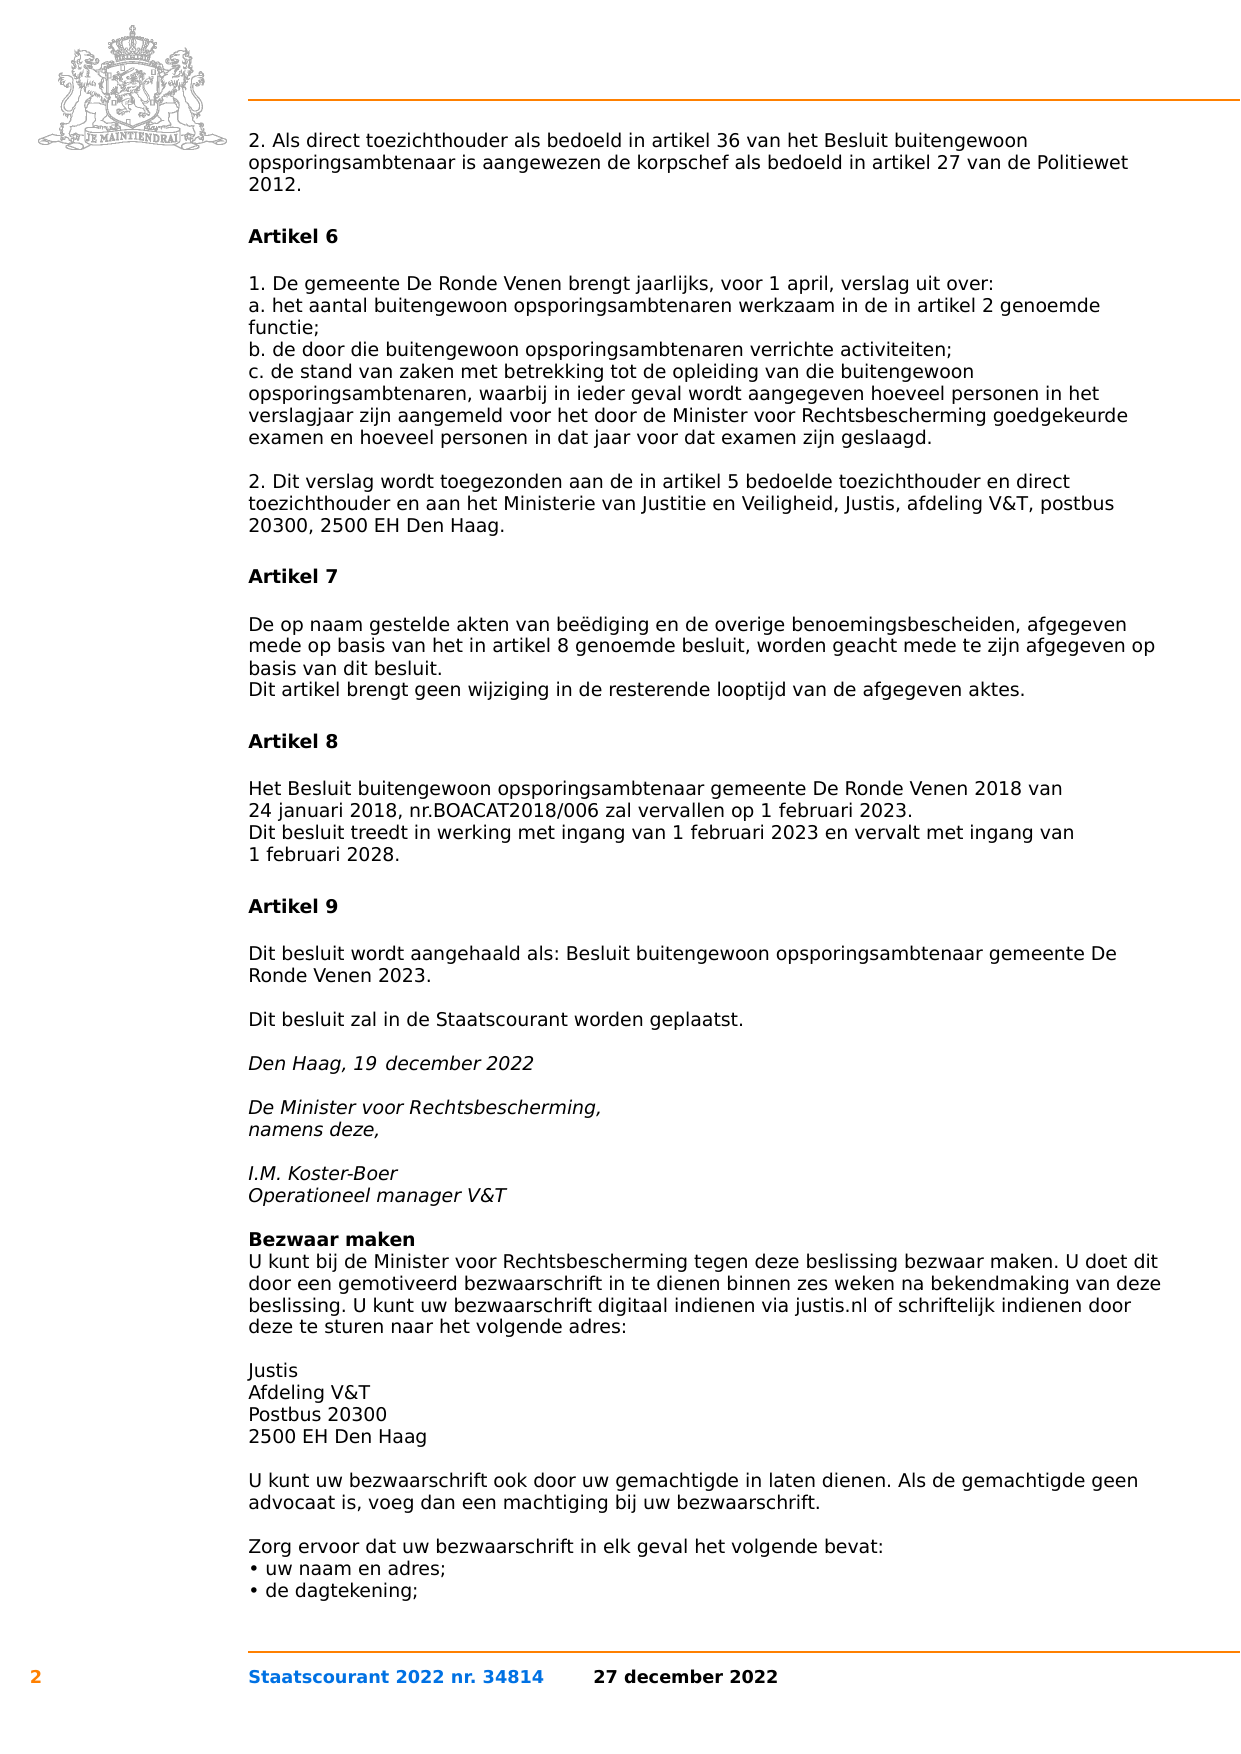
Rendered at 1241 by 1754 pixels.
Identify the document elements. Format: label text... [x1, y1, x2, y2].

text • de dagtekening; [248, 1580, 1163, 1602]
subtitle Artikel 9 [248, 896, 1163, 918]
text • uw naam en adres; [248, 1558, 1163, 1580]
text 2500 EH Den Haag [248, 1426, 1163, 1448]
text b. de door die buitengewoon opsporingsambtenaren verrichte activiteiten; [248, 339, 1163, 361]
text Dit besluit wordt aangehaald als: Besluit buitengewoon opsporingsambtenaar gemeente De Ronde Venen 2023. [248, 943, 1163, 987]
text De op naam gestelde akten van beëdiging en de overige benoemingsbescheiden, afgegeven mede op basis van het in artikel 8 genoemde besluit, worden geacht mede te zijn afgegeven op basis van dit besluit. [248, 613, 1163, 679]
subtitle Artikel 6 [248, 226, 1163, 248]
text Het Besluit buitengewoon opsporingsambtenaar gemeente De Ronde Venen 2018 van 24 januari 2018, nr.BOACAT2018/006 zal vervallen op 1 februari 2023. [248, 778, 1163, 822]
text Den Haag, 19 december 2022 [248, 1053, 1163, 1075]
text Afdeling V&T [248, 1382, 1163, 1404]
picture [38, 25, 227, 150]
text Justis [248, 1360, 1163, 1382]
subtitle Artikel 7 [248, 566, 1163, 588]
text Postbus 20300 [248, 1404, 1163, 1426]
text 2. Als direct toezichthouder als bedoeld in artikel 36 van het Besluit buitengewoon opsporingsambtenaar is aangewezen de korpschef als bedoeld in artikel 27 van de Politiewet 2012. [248, 130, 1163, 196]
text Dit besluit zal in de Staatscourant worden geplaatst. [248, 1009, 1163, 1031]
text De Minister voor Rechtsbescherming, namens deze, I.M. Koster-Boer Operationeel manager V&T [248, 1097, 1163, 1207]
text U kunt bij de Minister voor Rechtsbescherming tegen deze beslissing bezwaar maken. U doet dit door een gemotiveerd bezwaarschrift in te dienen binnen zes weken na bekendmaking van deze beslissing. U kunt uw bezwaarschrift digitaal indienen via justis.nl of schriftelijk indienen door deze te sturen naar het volgende adres: [248, 1251, 1163, 1338]
text 1. De gemeente De Ronde Venen brengt jaarlijks, voor 1 april, verslag uit over: [248, 273, 1163, 295]
text a. het aantal buitengewoon opsporingsambtenaren werkzaam in de in artikel 2 genoemde functie; [248, 295, 1163, 339]
text Bezwaar maken [248, 1228, 1163, 1251]
text c. de stand van zaken met betrekking tot de opleiding van die buitengewoon opsporingsambtenaren, waarbij in ieder geval wordt aangegeven hoeveel personen in het verslagjaar zijn aangemeld voor het door de Minister voor Rechtsbescherming goedgekeurde examen en hoeveel personen in dat jaar voor dat examen zijn geslaagd. [248, 361, 1163, 449]
text Dit artikel brengt geen wijziging in de resterende looptijd van de afgegeven aktes. [248, 679, 1163, 701]
text 2. Dit verslag wordt toegezonden aan de in artikel 5 bedoelde toezichthouder en direct toezichthouder en aan het Ministerie van Justitie en Veiligheid, Justis, afdeling V&T, postbus 20300, 2500 EH Den Haag. [248, 471, 1163, 536]
text Zorg ervoor dat uw bezwaarschrift in elk geval het volgende bevat: [248, 1536, 1163, 1558]
text Dit besluit treedt in werking met ingang van 1 februari 2023 en vervalt met ingang van 1 februari 2028. [248, 822, 1163, 866]
text U kunt uw bezwaarschrift ook door uw gemachtigde in laten dienen. Als de gemachtigde geen advocaat is, voeg dan een machtiging bij uw bezwaarschrift. [248, 1470, 1163, 1514]
subtitle Artikel 8 [248, 731, 1163, 753]
